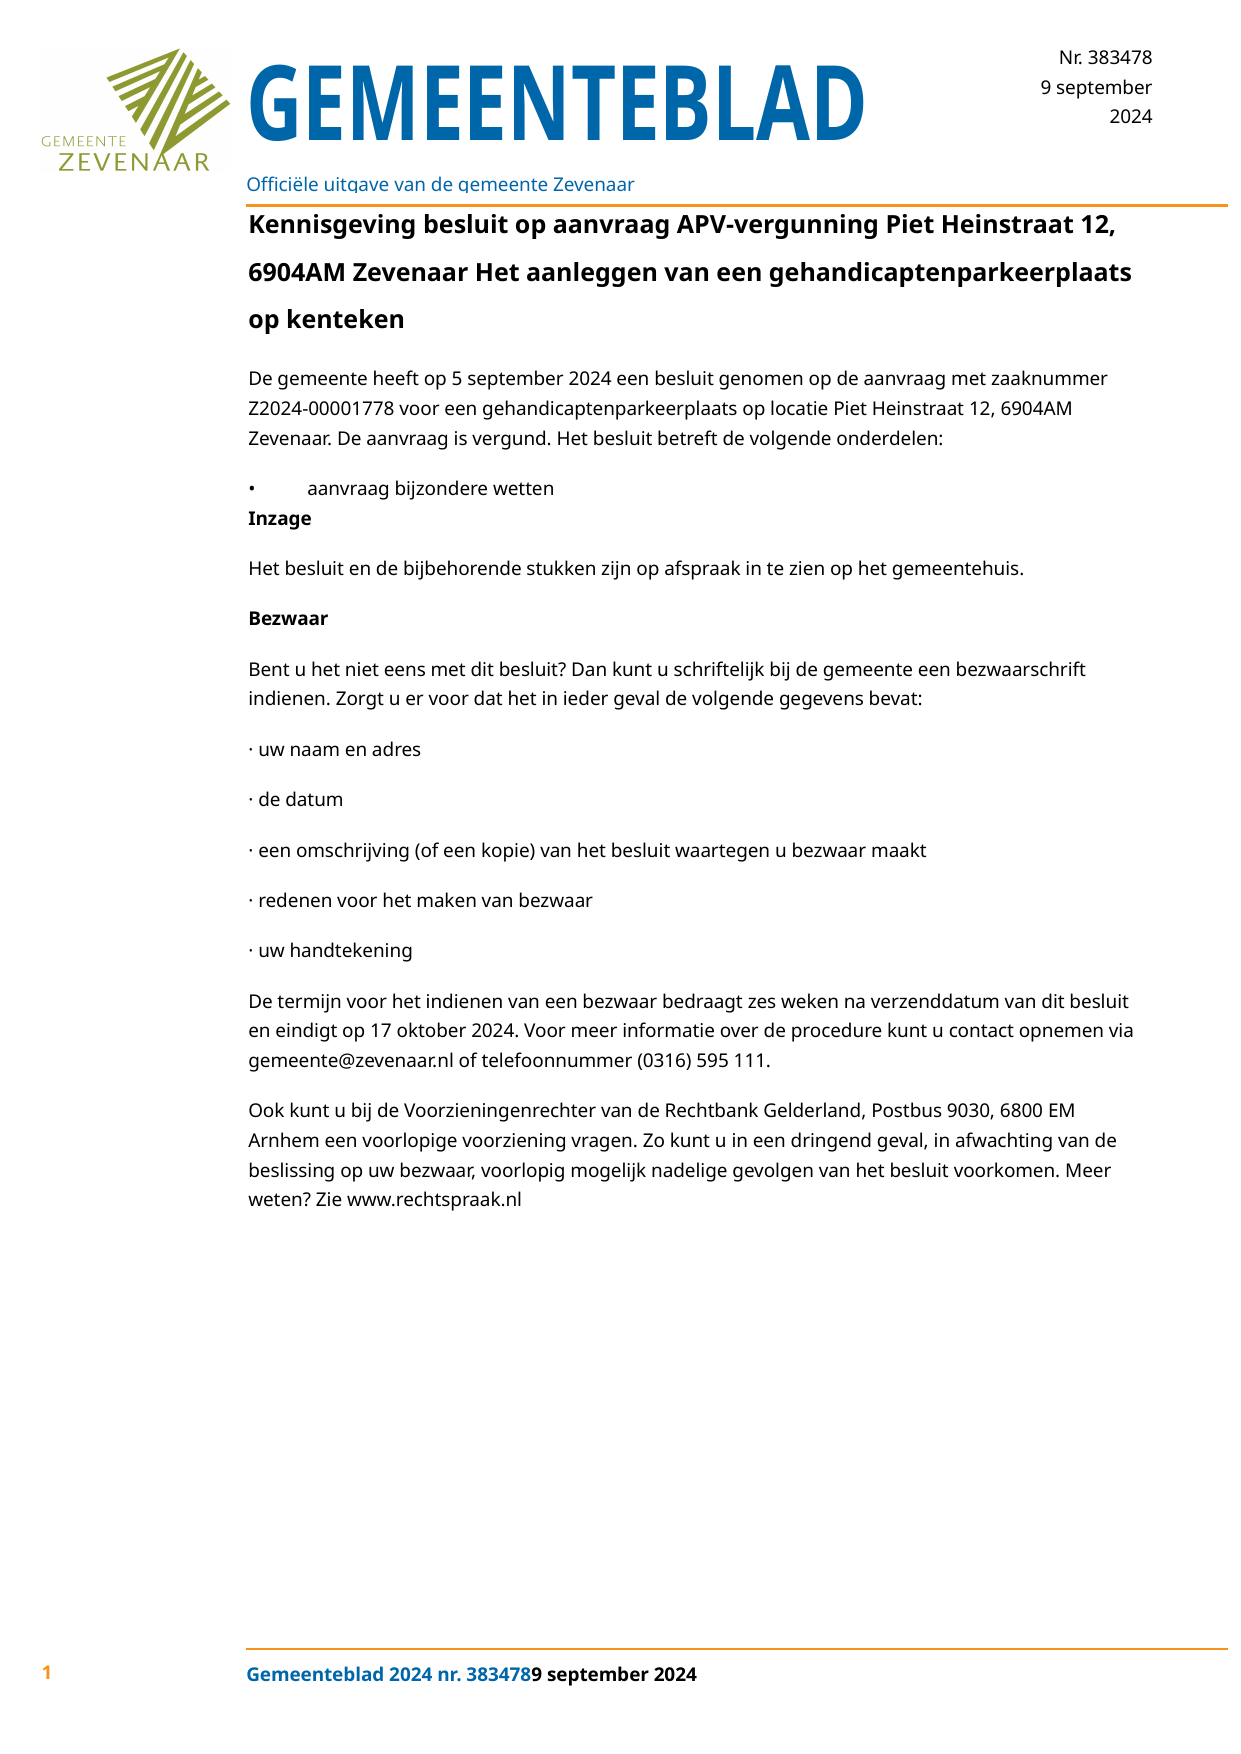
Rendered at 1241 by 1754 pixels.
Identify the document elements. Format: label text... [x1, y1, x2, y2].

text De gemeente heeft op 5 september 2024 een besluit genomen op de aanvraag met zaaknummer Z2024-00001778 voor een gehandicaptenparkeerplaats op locatie Piet Heinstraat 12, 6904AM Zevenaar. De aanvraag is vergund. Het besluit betreft de volgende onderdelen: [248, 366, 1152, 450]
text Het besluit en de bijbehorende stukken zijn op afspraak in te zien op het gemeentehuis. [248, 555, 1152, 581]
text · redenen voor het maken van bezwaar [248, 887, 1152, 913]
text · uw naam en adres [248, 736, 1152, 762]
text · uw handtekening [248, 938, 1152, 963]
picture [41, 47, 231, 172]
list aanvraag bijzondere wetten [248, 475, 1152, 501]
text · de datum [248, 786, 1152, 812]
text Kennisgeving besluit op aanvraag APV-vergunning Piet Heinstraat 12, 6904AM Zevenaar Het aanleggen van een gehandicaptenparkeerplaats op kenteken [248, 207, 1152, 336]
text Ook kunt u bij de Voorzieningenrechter van de Rechtbank Gelderland, Postbus 9030, 6800 EM Arnhem een voorlopige voorziening vragen. Zo kunt u in een dringend geval, in afwachting van de beslissing op uw bezwaar, voorlopig mogelijk nadelige gevolgen van het besluit voorkomen. Meer weten? Zie www.rechtspraak.nl [248, 1098, 1152, 1212]
text Bezwaar [248, 606, 1152, 631]
text Inzage [248, 505, 1152, 530]
text De termijn voor het indienen van een bezwaar bedraagt zes weken na verzenddatum van dit besluit en eindigt op 17 oktober 2024. Voor meer informatie over de procedure kunt u contact opnemen via gemeente@zevenaar.nl of telefoonnummer (0316) 595 111. [248, 988, 1152, 1073]
text · een omschrijving (of een kopie) van het besluit waartegen u bezwaar maakt [248, 837, 1152, 862]
text Bent u het niet eens met dit besluit? Dan kunt u schriftelijk bij de gemeente een bezwaarschrift indienen. Zorgt u er voor dat het in ieder geval de volgende gegevens bevat: [248, 656, 1152, 711]
